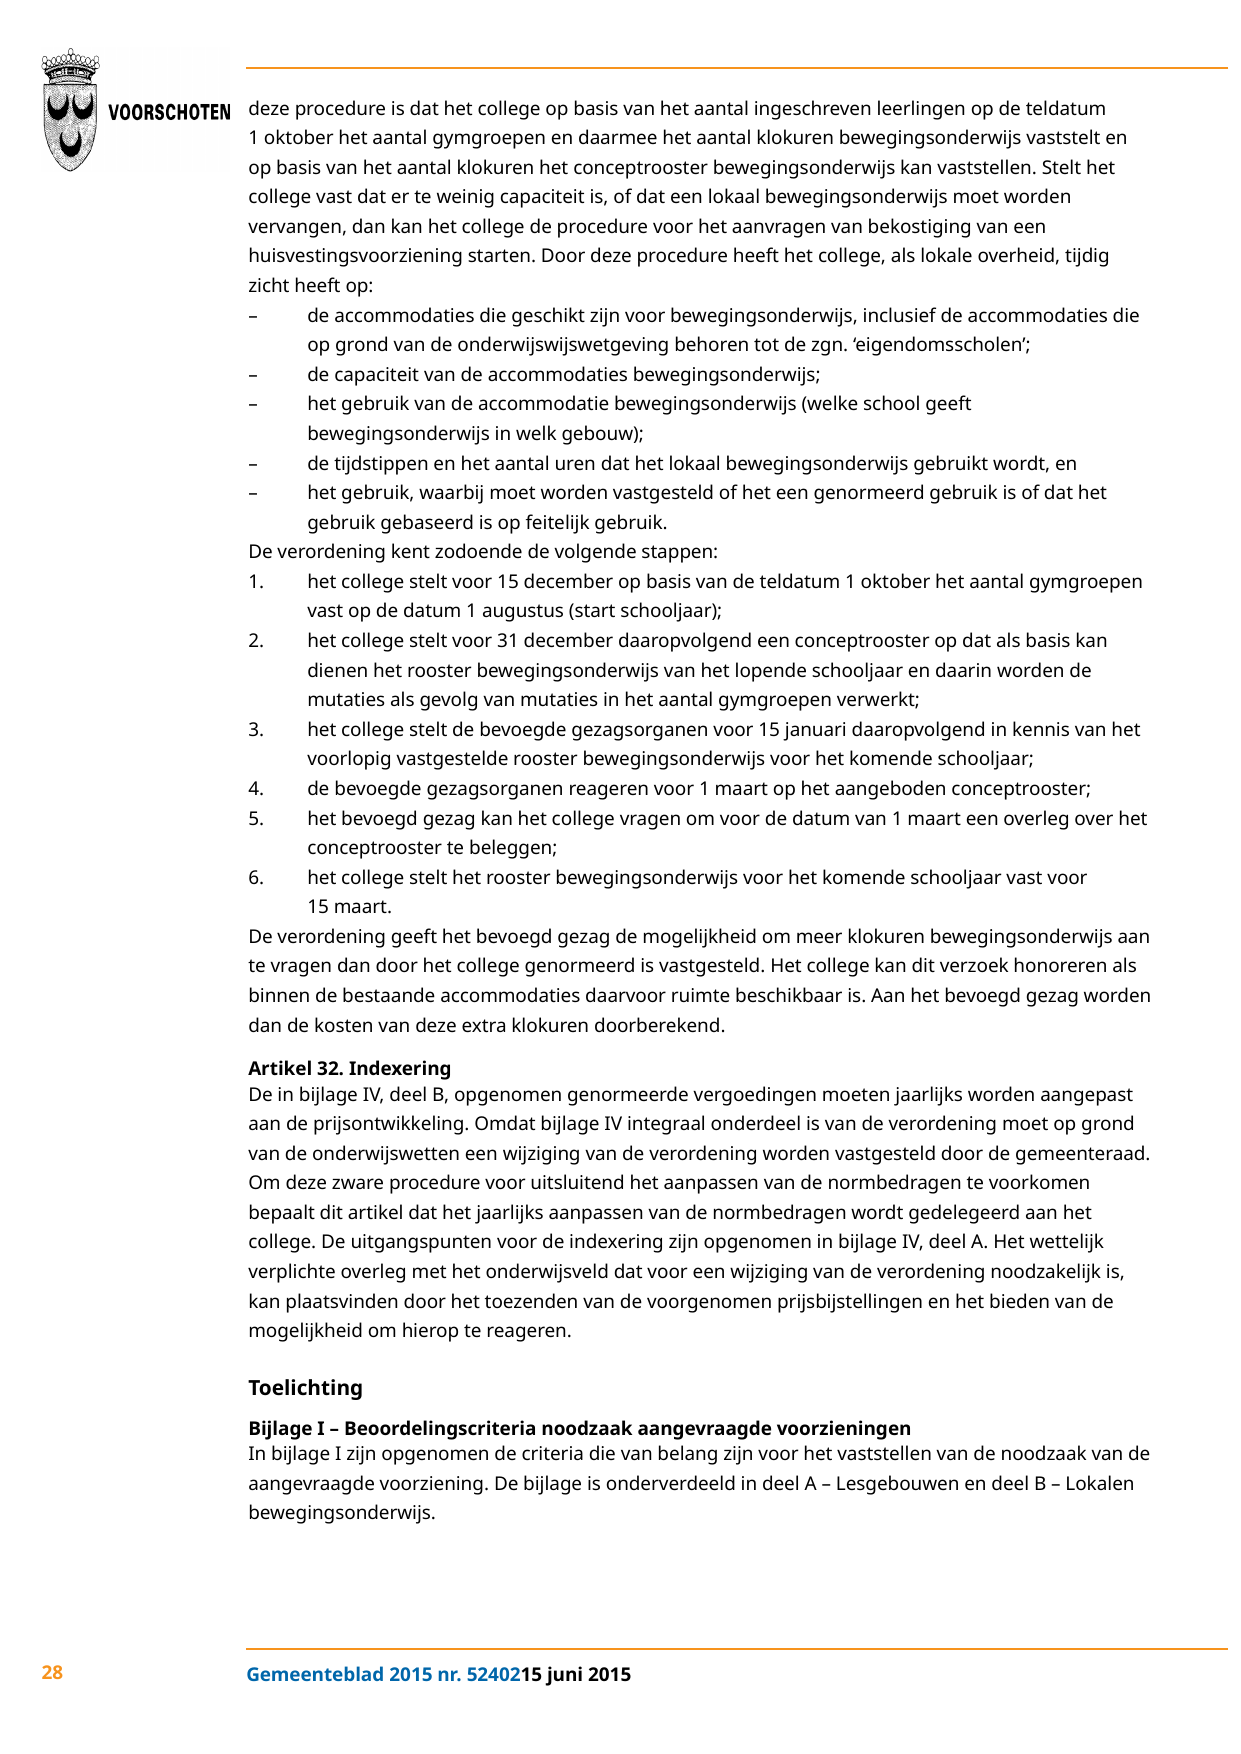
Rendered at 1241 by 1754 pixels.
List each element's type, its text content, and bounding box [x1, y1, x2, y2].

text In bijlage I zijn opgenomen de criteria die van belang zijn voor het vaststellen van de noodzaak van de aangevraagde voorziening. De bijlage is onderverdeeld in deel A – Lesgebouwen en deel B – Lokalen bewegingsonderwijs. [248, 1440, 1152, 1525]
list het gebruik van de accommodatie bewegingsonderwijs (welke school geeft bewegingsonderwijs in welk gebouw); [248, 391, 1152, 446]
list de bevoegde gezagsorganen reageren voor 1 maart op het aangeboden conceptrooster; [248, 775, 1152, 801]
list de capaciteit van de accommodaties bewegingsonderwijs; [248, 361, 1152, 387]
text Toelichting [248, 1373, 1152, 1401]
list het college stelt de bevoegde gezagsorganen voor 15 januari daaropvolgend in kennis van het voorlopig vastgestelde rooster bewegingsonderwijs voor het komende schooljaar; [248, 716, 1152, 771]
picture [41, 47, 231, 172]
list het bevoegd gezag kan het college vragen om voor de datum van 1 maart een overleg over het conceptrooster te beleggen; [248, 805, 1152, 860]
list het college stelt voor 15 december op basis van de teldatum 1 oktober het aantal gymgroepen vast op de datum 1 augustus (start schooljaar); [248, 568, 1152, 623]
text De in bijlage IV, deel B, opgenomen genormeerde vergoedingen moeten jaarlijks worden aangepast aan de prijsontwikkeling. Omdat bijlage IV integraal onderdeel is van de verordening moet op grond van de onderwijswetten een wijziging van de verordening worden vastgesteld door de gemeenteraad. Om deze zware procedure voor uitsluitend het aanpassen van de normbedragen te voorkomen bepaalt dit artikel dat het jaarlijks aanpassen van de normbedragen wordt gedelegeerd aan het college. De uitgangspunten voor de indexering zijn opgenomen in bijlage IV, deel A. Het wettelijk verplichte overleg met het onderwijsveld dat voor een wijziging van de verordening noodzakelijk is, kan plaatsvinden door het toezenden van de voorgenomen prijsbijstellingen en het bieden van de mogelijkheid om hierop te reageren. [248, 1081, 1152, 1343]
text De verordening kent zodoende de volgende stappen: [248, 538, 1152, 564]
list het college stelt voor 31 december daaropvolgend een conceptrooster op dat als basis kan dienen het rooster bewegingsonderwijs van het lopende schooljaar en daarin worden de mutaties als gevolg van mutaties in het aantal gymgroepen verwerkt; [248, 627, 1152, 712]
list het college stelt het rooster bewegingsonderwijs voor het komende schooljaar vast voor 15 maart. [248, 864, 1152, 919]
text De verordening geeft het bevoegd gezag de mogelijkheid om meer klokuren bewegingsonderwijs aan te vragen dan door het college genormeerd is vastgesteld. Het college kan dit verzoek honoreren als binnen de bestaande accommodaties daarvoor ruimte beschikbaar is. Aan het bevoegd gezag worden dan de kosten van deze extra klokuren doorberekend. [248, 923, 1152, 1038]
list de accommodaties die geschikt zijn voor bewegingsonderwijs, inclusief de accommodaties die op grond van de onderwijswijswetgeving behoren tot de zgn. ‘eigendomsscholen’; [248, 302, 1152, 357]
list het gebruik, waarbij moet worden vastgesteld of het een genormeerd gebruik is of dat het gebruik gebaseerd is op feitelijk gebruik. [248, 479, 1152, 535]
text Artikel 32. Indexering [248, 1055, 1152, 1081]
list de tijdstippen en het aantal uren dat het lokaal bewegingsonderwijs gebruikt wordt, en [248, 450, 1152, 476]
text Bijlage I – Beoordelingscriteria noodzaak aangevraagde voorzieningen [248, 1415, 1152, 1440]
text deze procedure is dat het college op basis van het aantal ingeschreven leerlingen op de teldatum 1 oktober het aantal gymgroepen en daarmee het aantal klokuren bewegingsonderwijs vaststelt en op basis van het aantal klokuren het conceptrooster bewegingsonderwijs kan vaststellen. Stelt het college vast dat er te weinig capaciteit is, of dat een lokaal bewegingsonderwijs moet worden vervangen, dan kan het college de procedure voor het aanvragen van bekostiging van een huisvestingsvoorziening starten. Door deze procedure heeft het college, als lokale overheid, tijdig zicht heeft op: [248, 95, 1152, 298]
